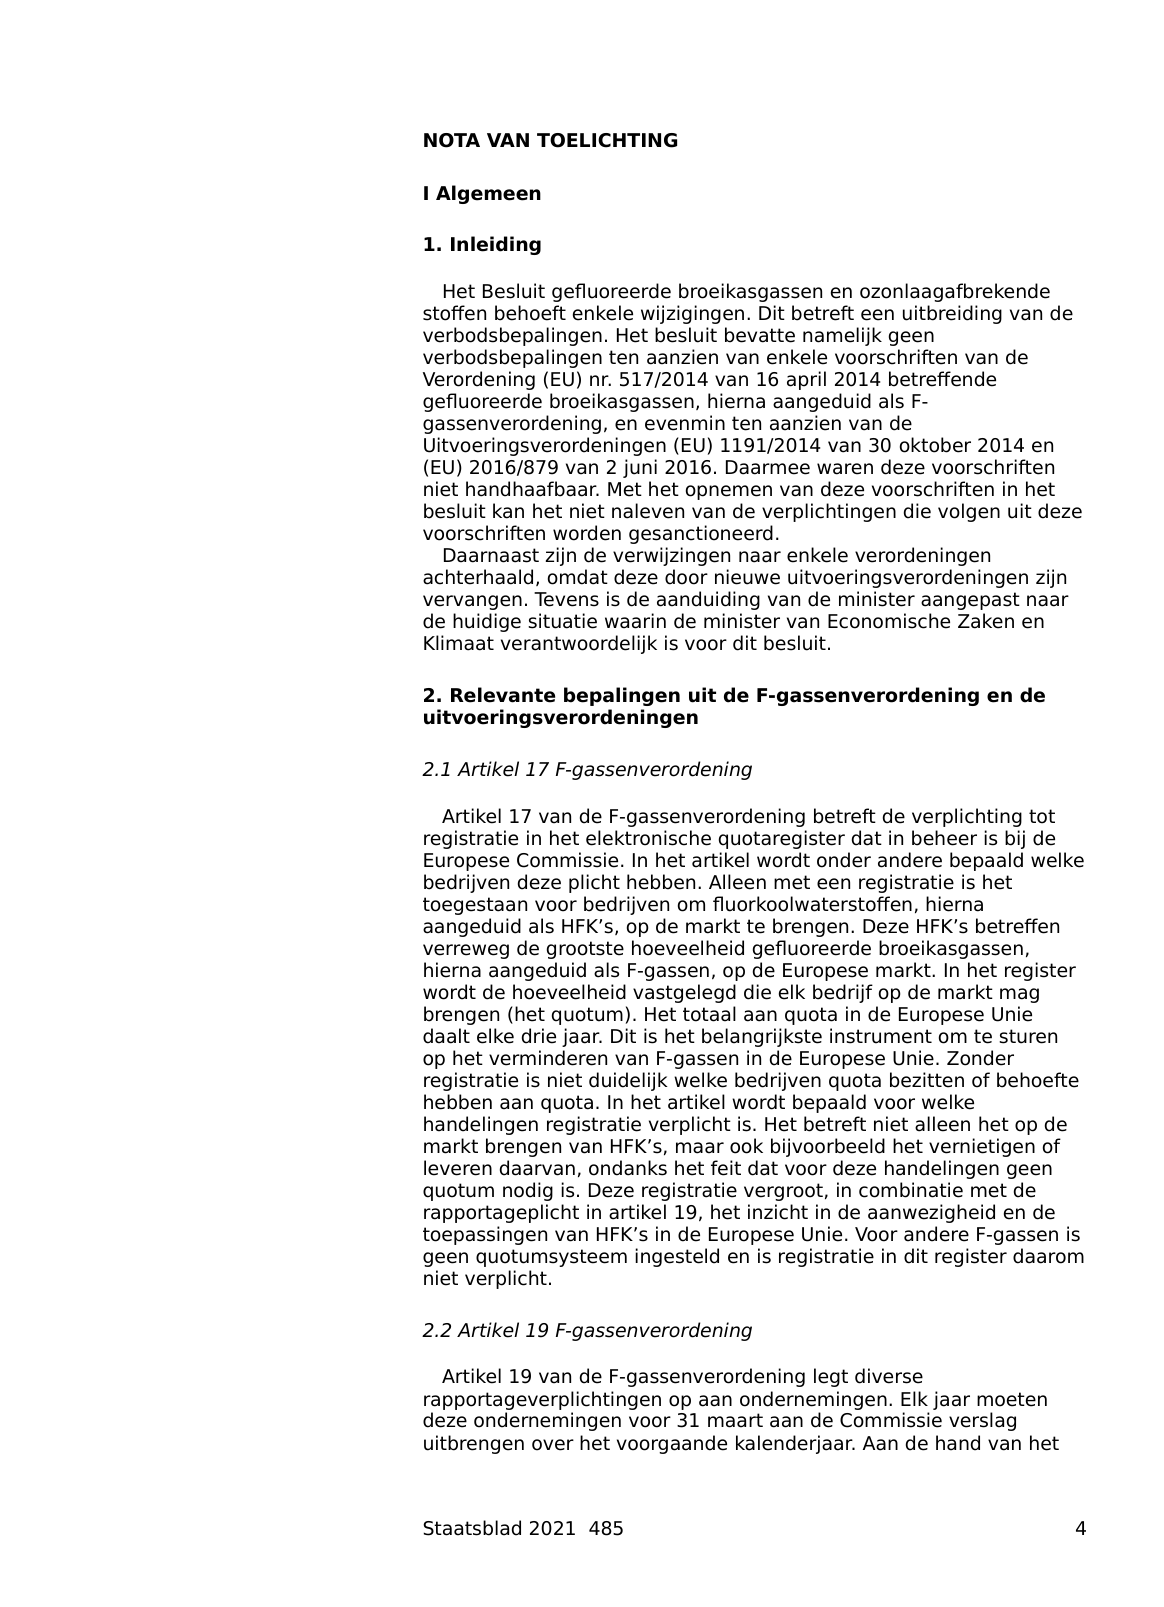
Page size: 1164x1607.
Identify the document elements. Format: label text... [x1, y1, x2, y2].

subtitle 2.1 Artikel 17 F-gassenverordening [422, 759, 1087, 781]
subtitle I Algemeen [422, 182, 1087, 204]
text Artikel 19 van de F-gassenverordening legt diverse rapportageverplichtingen op aan ondernemingen. Elk jaar moeten deze ondernemingen voor 31 maart aan de Commissie verslag uitbrengen over het voorgaande kalenderjaar. Aan de hand van het [422, 1366, 1087, 1454]
text Het Besluit gefluoreerde broeikasgassen en ozonlaagafbrekende stoffen behoeft enkele wijzigingen. Dit betreft een uitbreiding van de verbodsbepalingen. Het besluit bevatte namelijk geen verbodsbepalingen ten aanzien van enkele voorschriften van de Verordening (EU) nr. 517/2014 van 16 april 2014 betreffende gefluoreerde broeikasgassen, hierna aangeduid als F-gassenverordening, en evenmin ten aanzien van de Uitvoeringsverordeningen (EU) 1191/2014 van 30 oktober 2014 en (EU) 2016/879 van 2 juni 2016. Daarmee waren deze voorschriften niet handhaafbaar. Met het opnemen van deze voorschriften in het besluit kan het niet naleven van de verplichtingen die volgen uit deze voorschriften worden gesanctioneerd. [422, 281, 1087, 545]
subtitle 1. Inleiding [422, 234, 1087, 256]
subtitle 2. Relevante bepalingen uit de F-gassenverordening en de uitvoeringsverordeningen [422, 685, 1087, 729]
text Artikel 17 van de F-gassenverordening betreft de verplichting tot registratie in het elektronische quotaregister dat in beheer is bij de Europese Commissie. In het artikel wordt onder andere bepaald welke bedrijven deze plicht hebben. Alleen met een registratie is het toegestaan voor bedrijven om fluorkoolwaterstoffen, hierna aangeduid als HFK’s, op de markt te brengen. Deze HFK’s betreffen verreweg de grootste hoeveelheid gefluoreerde broeikasgassen, hierna aangeduid als F-gassen, op de Europese markt. In het register wordt de hoeveelheid vastgelegd die elk bedrijf op de markt mag brengen (het quotum). Het totaal aan quota in de Europese Unie daalt elke drie jaar. Dit is het belangrijkste instrument om te sturen op het verminderen van F-gassen in de Europese Unie. Zonder registratie is niet duidelijk welke bedrijven quota bezitten of behoefte hebben aan quota. In het artikel wordt bepaald voor welke handelingen registratie verplicht is. Het betreft niet alleen het op de markt brengen van HFK’s, maar ook bijvoorbeeld het vernietigen of leveren daarvan, ondanks het feit dat voor deze handelingen geen quotum nodig is. Deze registratie vergroot, in combinatie met de rapportageplicht in artikel 19, het inzicht in de aanwezigheid en de toepassingen van HFK’s in de Europese Unie. Voor andere F-gassen is geen quotumsysteem ingesteld en is registratie in dit register daarom niet verplicht. [422, 806, 1087, 1289]
subtitle 2.2 Artikel 19 F-gassenverordening [422, 1319, 1087, 1341]
subtitle NOTA VAN TOELICHTING [422, 130, 1087, 152]
text Daarnaast zijn de verwijzingen naar enkele verordeningen achterhaald, omdat deze door nieuwe uitvoeringsverordeningen zijn vervangen. Tevens is de aanduiding van de minister aangepast naar de huidige situatie waarin de minister van Economische Zaken en Klimaat verantwoordelijk is voor dit besluit. [422, 545, 1087, 655]
